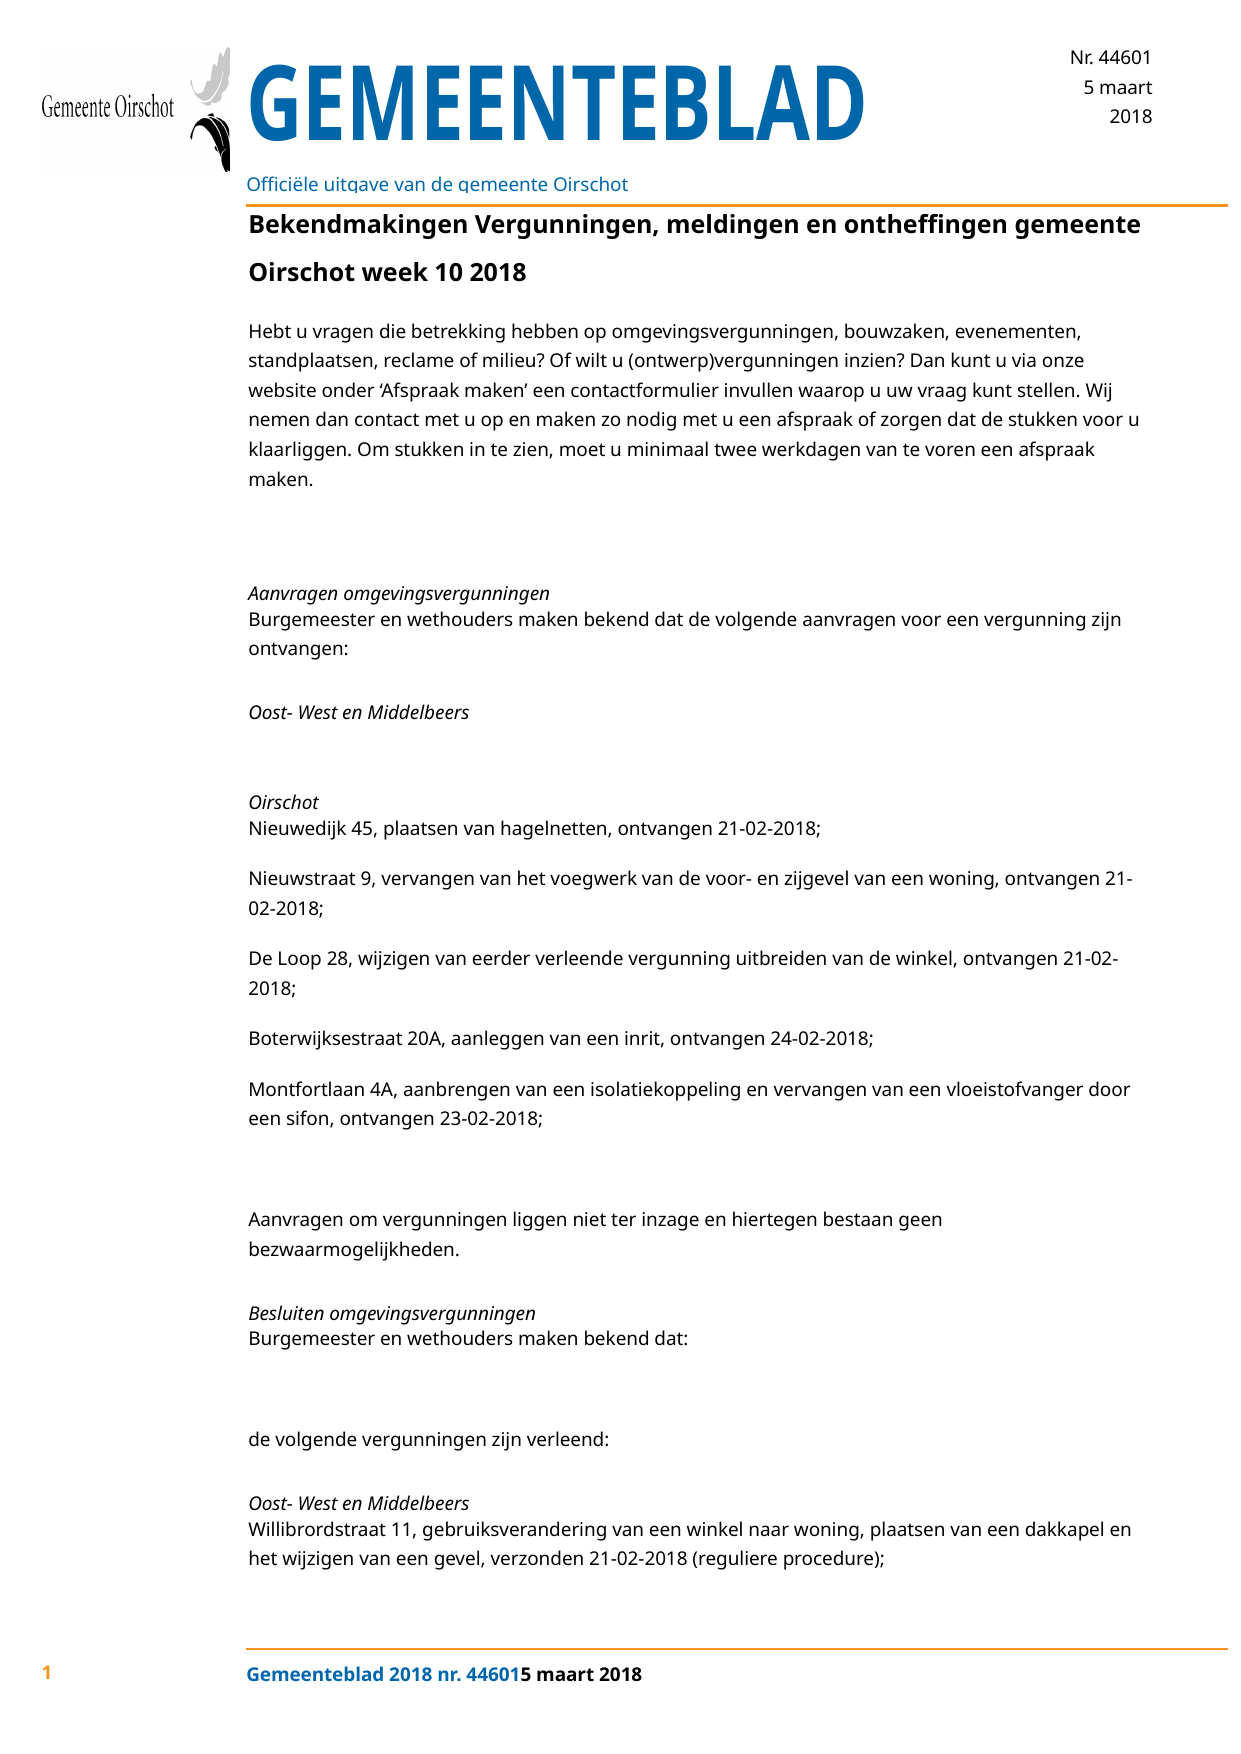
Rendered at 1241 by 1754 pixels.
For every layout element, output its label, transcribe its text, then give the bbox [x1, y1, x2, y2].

text De Loop 28, wijzigen van eerder verleende vergunning uitbreiden van de winkel, ontvangen 21-02-2018; [248, 945, 1152, 1001]
text Burgemeester en wethouders maken bekend dat: [248, 1325, 1152, 1351]
text Montfortlaan 4A, aanbrengen van een isolatiekoppeling en vervangen van een vloeistofvanger door een sifon, ontvangen 23-02-2018; [248, 1076, 1152, 1131]
text Oost- West en Middelbeers [248, 699, 1152, 725]
text Hebt u vragen die betrekking hebben op omgevingsvergunningen, bouwzaken, evenementen, standplaatsen, reclame of milieu? Of wilt u (ontwerp)vergunningen inzien? Dan kunt u via onze website onder ‘Afspraak maken’ een contactformulier invullen waarop u uw vraag kunt stellen. Wij nemen dan contact met u op en maken zo nodig met u een afspraak of zorgen dat de stukken voor u klaarliggen. Om stukken in te zien, moet u minimaal twee werkdagen van te voren een afspraak maken. [248, 318, 1152, 492]
text Oost- West en Middelbeers [248, 1490, 1152, 1516]
text Aanvragen omgevingsvergunningen [248, 580, 1152, 606]
text Besluiten omgevingsvergunningen [248, 1300, 1152, 1325]
text Burgemeester en wethouders maken bekend dat de volgende aanvragen voor een vergunning zijn ontvangen: [248, 606, 1152, 661]
text Willibrordstraat 11, gebruiksverandering van een winkel naar woning, plaatsen van een dakkapel en het wijzigen van een gevel, verzonden 21-02-2018 (reguliere procedure); [248, 1516, 1152, 1571]
text de volgende vergunningen zijn verleend: [248, 1426, 1152, 1452]
text Nieuwedijk 45, plaatsen van hagelnetten, ontvangen 21-02-2018; [248, 815, 1152, 841]
picture [41, 47, 231, 172]
text Oirschot [248, 789, 1152, 815]
text Nieuwstraat 9, vervangen van het voegwerk van de voor- en zijgevel van een woning, ontvangen 21-02-2018; [248, 865, 1152, 921]
text Bekendmakingen Vergunningen, meldingen en ontheffingen gemeente Oirschot week 10 2018 [248, 207, 1152, 288]
text Boterwijksestraat 20A, aanleggen van een inrit, ontvangen 24-02-2018; [248, 1025, 1152, 1051]
text Aanvragen om vergunningen liggen niet ter inzage en hiertegen bestaan geen bezwaarmogelijkheden. [248, 1206, 1152, 1261]
